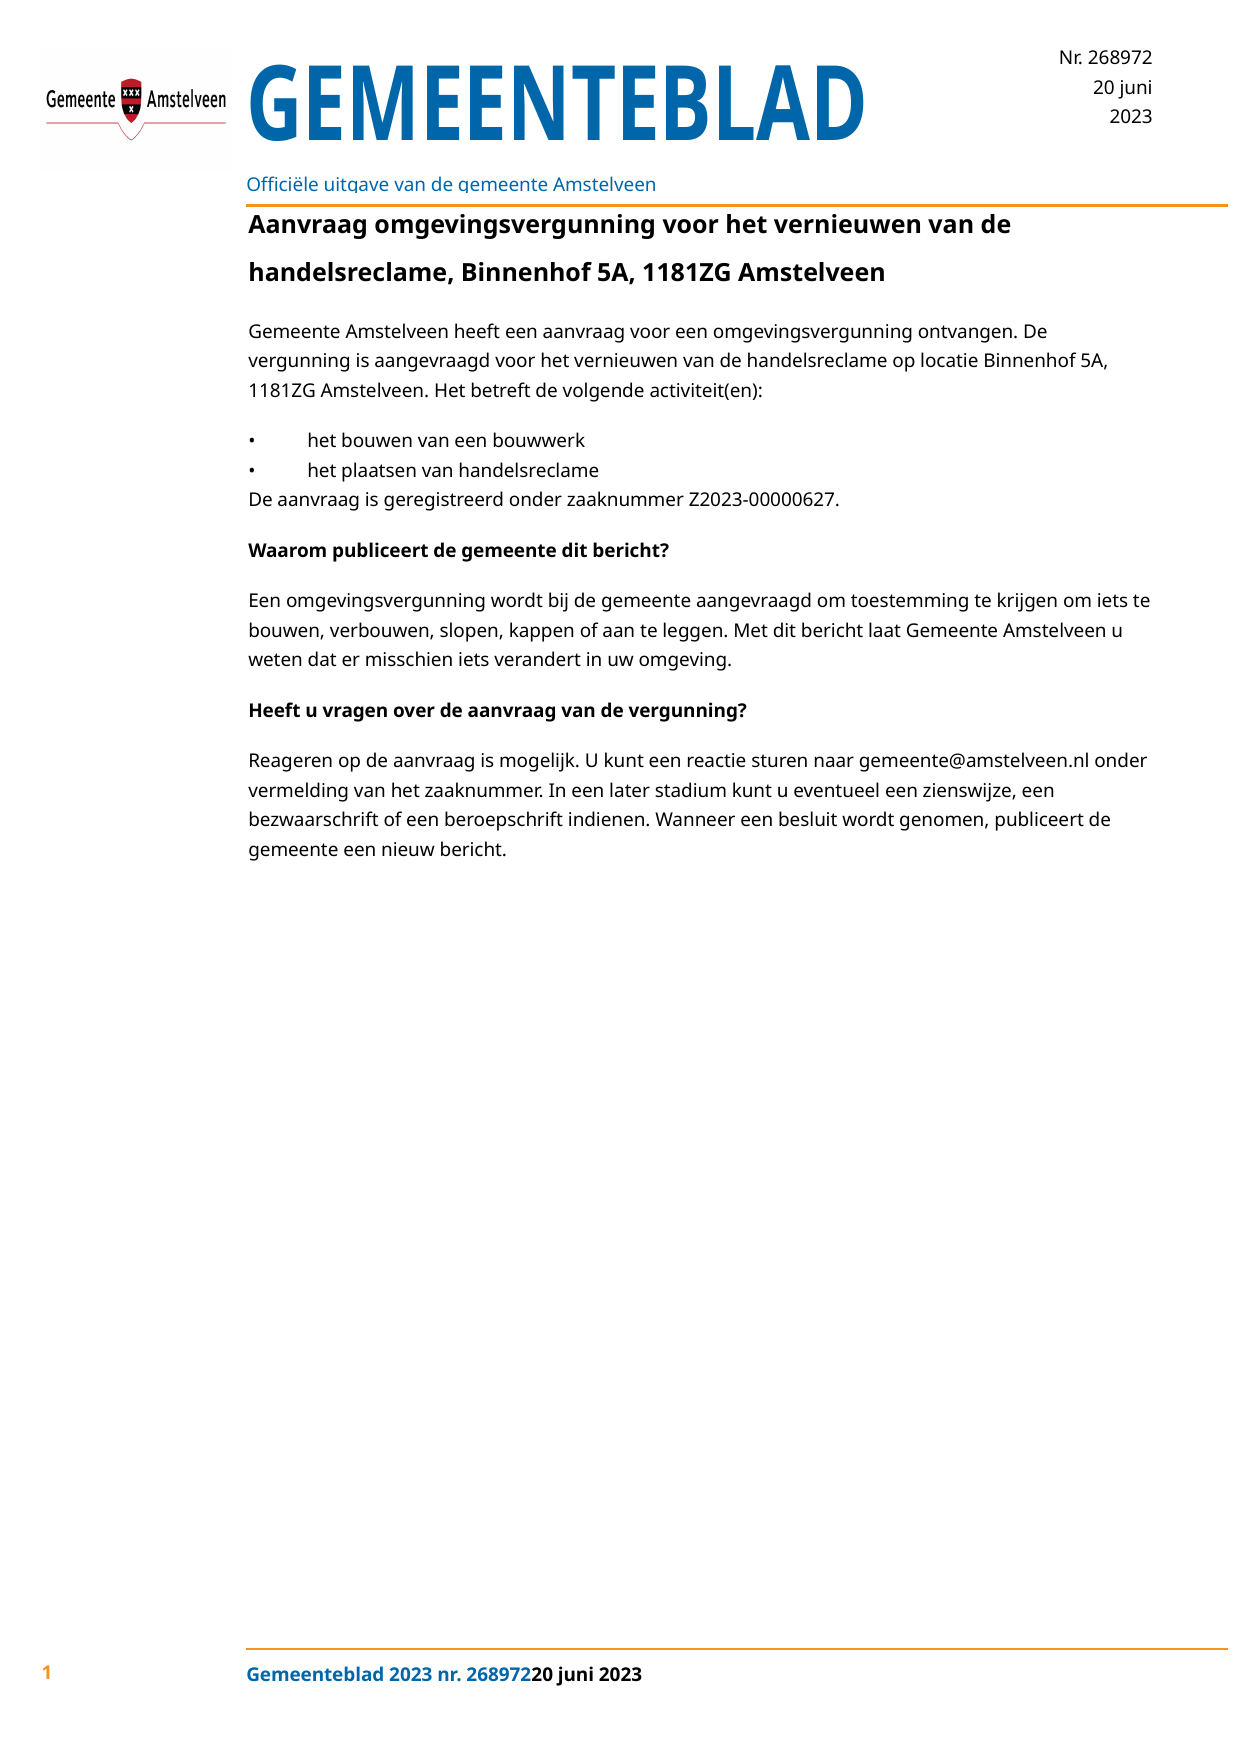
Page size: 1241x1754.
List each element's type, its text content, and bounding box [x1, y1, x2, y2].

text Reageren op de aanvraag is mogelijk. U kunt een reactie sturen naar gemeente@amstelveen.nl onder vermelding van het zaaknummer. In een later stadium kunt u eventueel een zienswijze, een bezwaarschrift of een beroepschrift indienen. Wanneer een besluit wordt genomen, publiceert de gemeente een nieuw bericht. [248, 747, 1152, 862]
text Waarom publiceert de gemeente dit bericht? [248, 537, 1152, 563]
list het plaatsen van handelsreclame [248, 457, 1152, 483]
text De aanvraag is geregistreerd onder zaaknummer Z2023-00000627. [248, 487, 1152, 512]
text Gemeente Amstelveen heeft een aanvraag voor een omgevingsvergunning ontvangen. De vergunning is aangevraagd voor het vernieuwen van de handelsreclame op locatie Binnenhof 5A, 1181ZG Amstelveen. Het betreft de volgende activiteit(en): [248, 318, 1152, 403]
text Een omgevingsvergunning wordt bij de gemeente aangevraagd om toestemming te krijgen om iets te bouwen, verbouwen, slopen, kappen of aan te leggen. Met dit bericht laat Gemeente Amstelveen u weten dat er misschien iets verandert in uw omgeving. [248, 587, 1152, 672]
text Heeft u vragen over de aanvraag van de vergunning? [248, 697, 1152, 723]
text Aanvraag omgevingsvergunning voor het vernieuwen van de handelsreclame, Binnenhof 5A, 1181ZG Amstelveen [248, 207, 1152, 288]
picture [41, 47, 231, 172]
list het bouwen van een bouwwerk [248, 427, 1152, 453]
